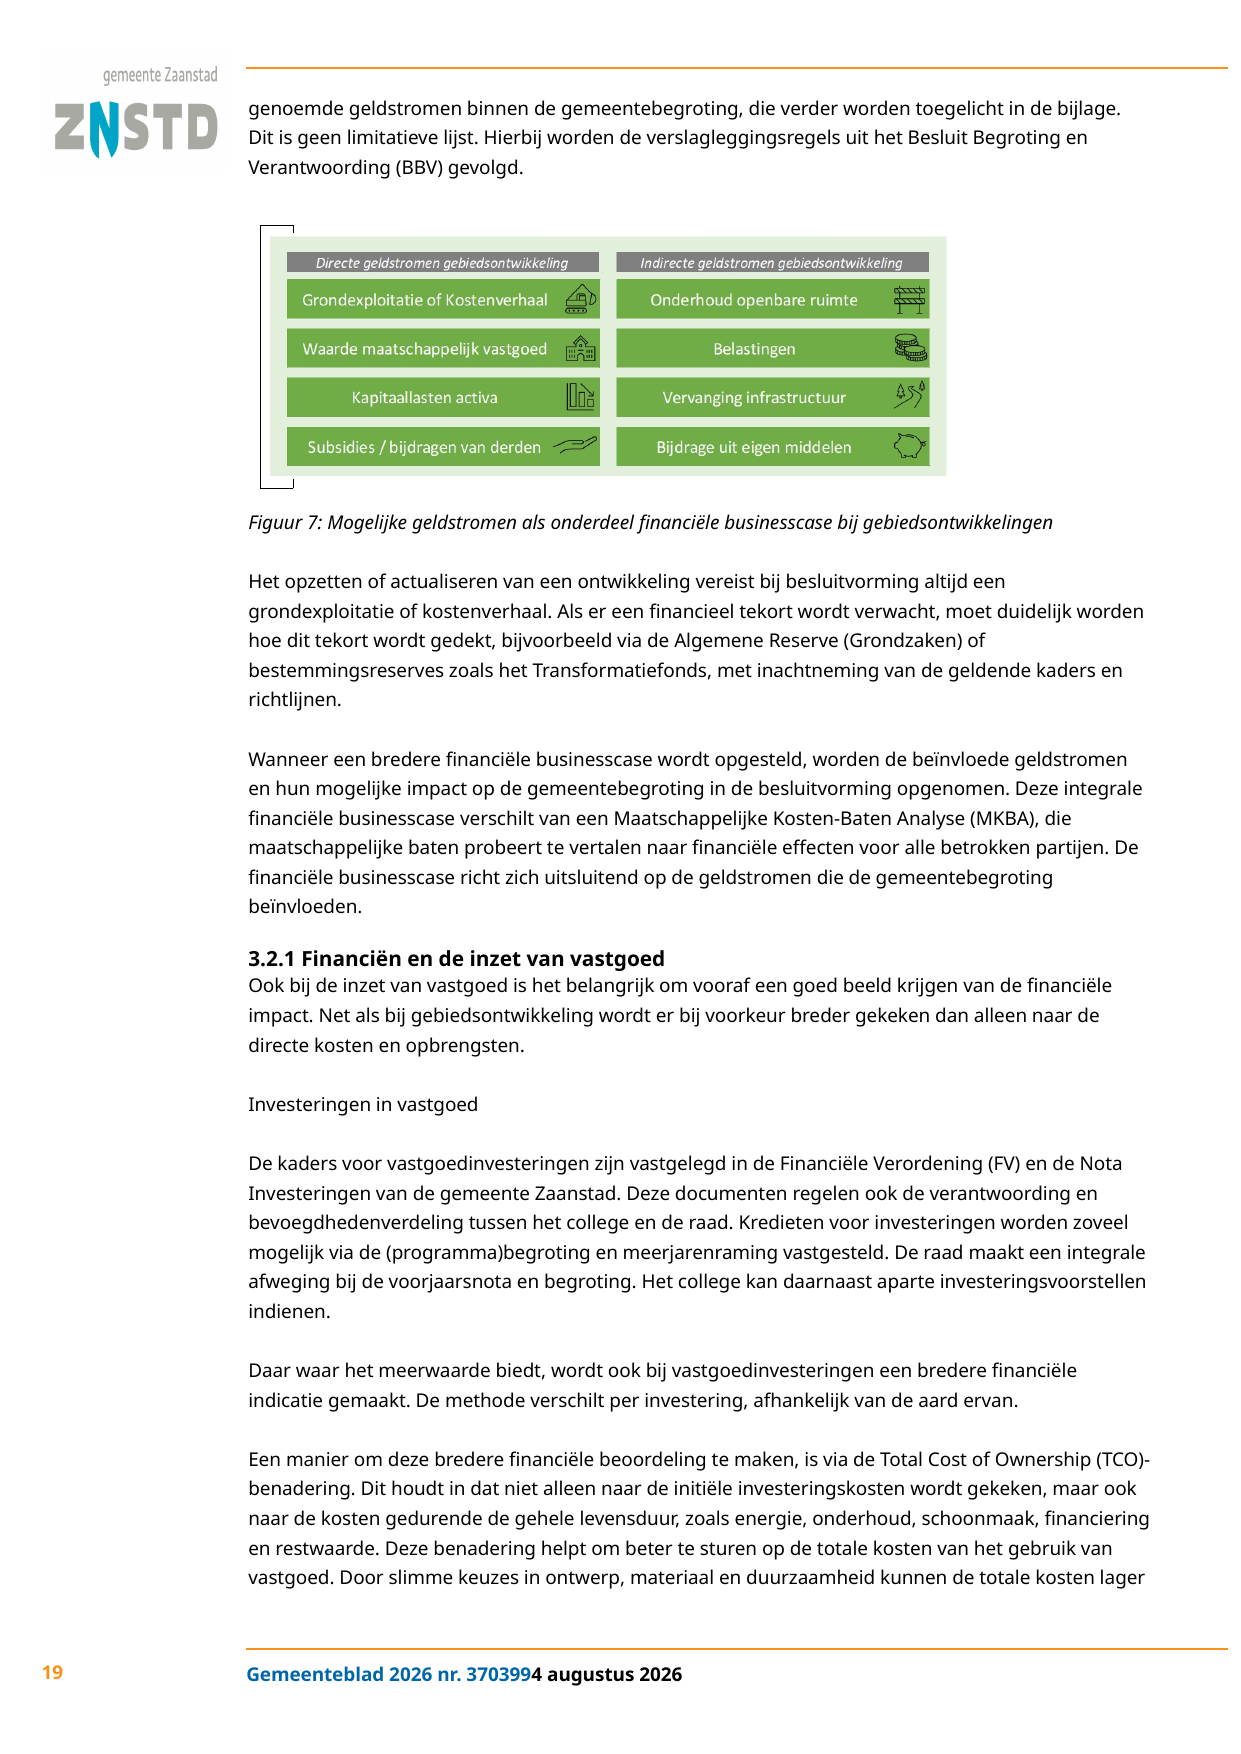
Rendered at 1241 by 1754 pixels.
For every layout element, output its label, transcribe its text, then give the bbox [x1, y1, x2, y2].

picture [268, 233, 1173, 479]
text Daar waar het meerwaarde biedt, wordt ook bij vastgoedinvesteringen een bredere financiële indicatie gemaakt. De methode verschilt per investering, afhankelijk van de aard ervan. [248, 1357, 1152, 1412]
text Het opzetten of actualiseren van een ontwikkeling vereist bij besluitvorming altijd een grondexploitatie of kostenverhaal. Als er een financieel tekort wordt verwacht, moet duidelijk worden hoe dit tekort wordt gedekt, bijvoorbeeld via de Algemene Reserve (Grondzaken) of bestemmingsreserves zoals het Transformatiefonds, met inachtneming van de geldende kaders en richtlijnen. [248, 568, 1152, 712]
text 3.2.1 Financiën en de inzet van vastgoed [248, 944, 1152, 973]
text Ook bij de inzet van vastgoed is het belangrijk om vooraf een goed beeld krijgen van de financiële impact. Net als bij gebiedsontwikkeling wordt er bij voorkeur breder gekeken dan alleen naar de directe kosten en opbrengsten. [248, 973, 1152, 1057]
text Investeringen in vastgoed [248, 1091, 1152, 1117]
text De kaders voor vastgoedinvesteringen zijn vastgelegd in de Financiële Verordening (FV) en de Nota Investeringen van de gemeente Zaanstad. Deze documenten regelen ook de verantwoording en bevoegdhedenverdeling tussen het college en de raad. Kredieten voor investeringen worden zoveel mogelijk via de (programma)begroting en meerjarenraming vastgesteld. De raad maakt een integrale afweging bij de voorjaarsnota en begroting. Het college kan daarnaast aparte investeringsvoorstellen indienen. [248, 1150, 1152, 1324]
text Wanneer een bredere financiële businesscase wordt opgesteld, worden de beïnvloede geldstromen en hun mogelijke impact op de gemeentebegroting in de besluitvorming opgenomen. Deze integrale financiële businesscase verschilt van een Maatschappelijke Kosten-Baten Analyse (MKBA), die maatschappelijke baten probeert te vertalen naar financiële effecten voor alle betrokken partijen. De financiële businesscase richt zich uitsluitend op de geldstromen die de gemeentebegroting beïnvloeden. [248, 746, 1152, 919]
picture [41, 47, 231, 172]
text genoemde geldstromen binnen de gemeentebegroting, die verder worden toegelicht in de bijlage. Dit is geen limitatieve lijst. Hierbij worden de verslagleggingsregels uit het Besluit Begroting en Verantwoording (BBV) gevolgd. [248, 95, 1152, 180]
text Een manier om deze bredere financiële beoordeling te maken, is via de Total Cost of Ownership (TCO)-benadering. Dit houdt in dat niet alleen naar de initiële investeringskosten wordt gekeken, maar ook naar de kosten gedurende de gehele levensduur, zoals energie, onderhoud, schoonmaak, financiering en restwaarde. Deze benadering helpt om beter te sturen op de totale kosten van het gebruik van vastgoed. Door slimme keuzes in ontwerp, materiaal en duurzaamheid kunnen de totale kosten lager [248, 1446, 1152, 1590]
text Figuur 7: Mogelijke geldstromen als onderdeel financiële businesscase bij gebiedsontwikkelingen [248, 509, 1152, 535]
